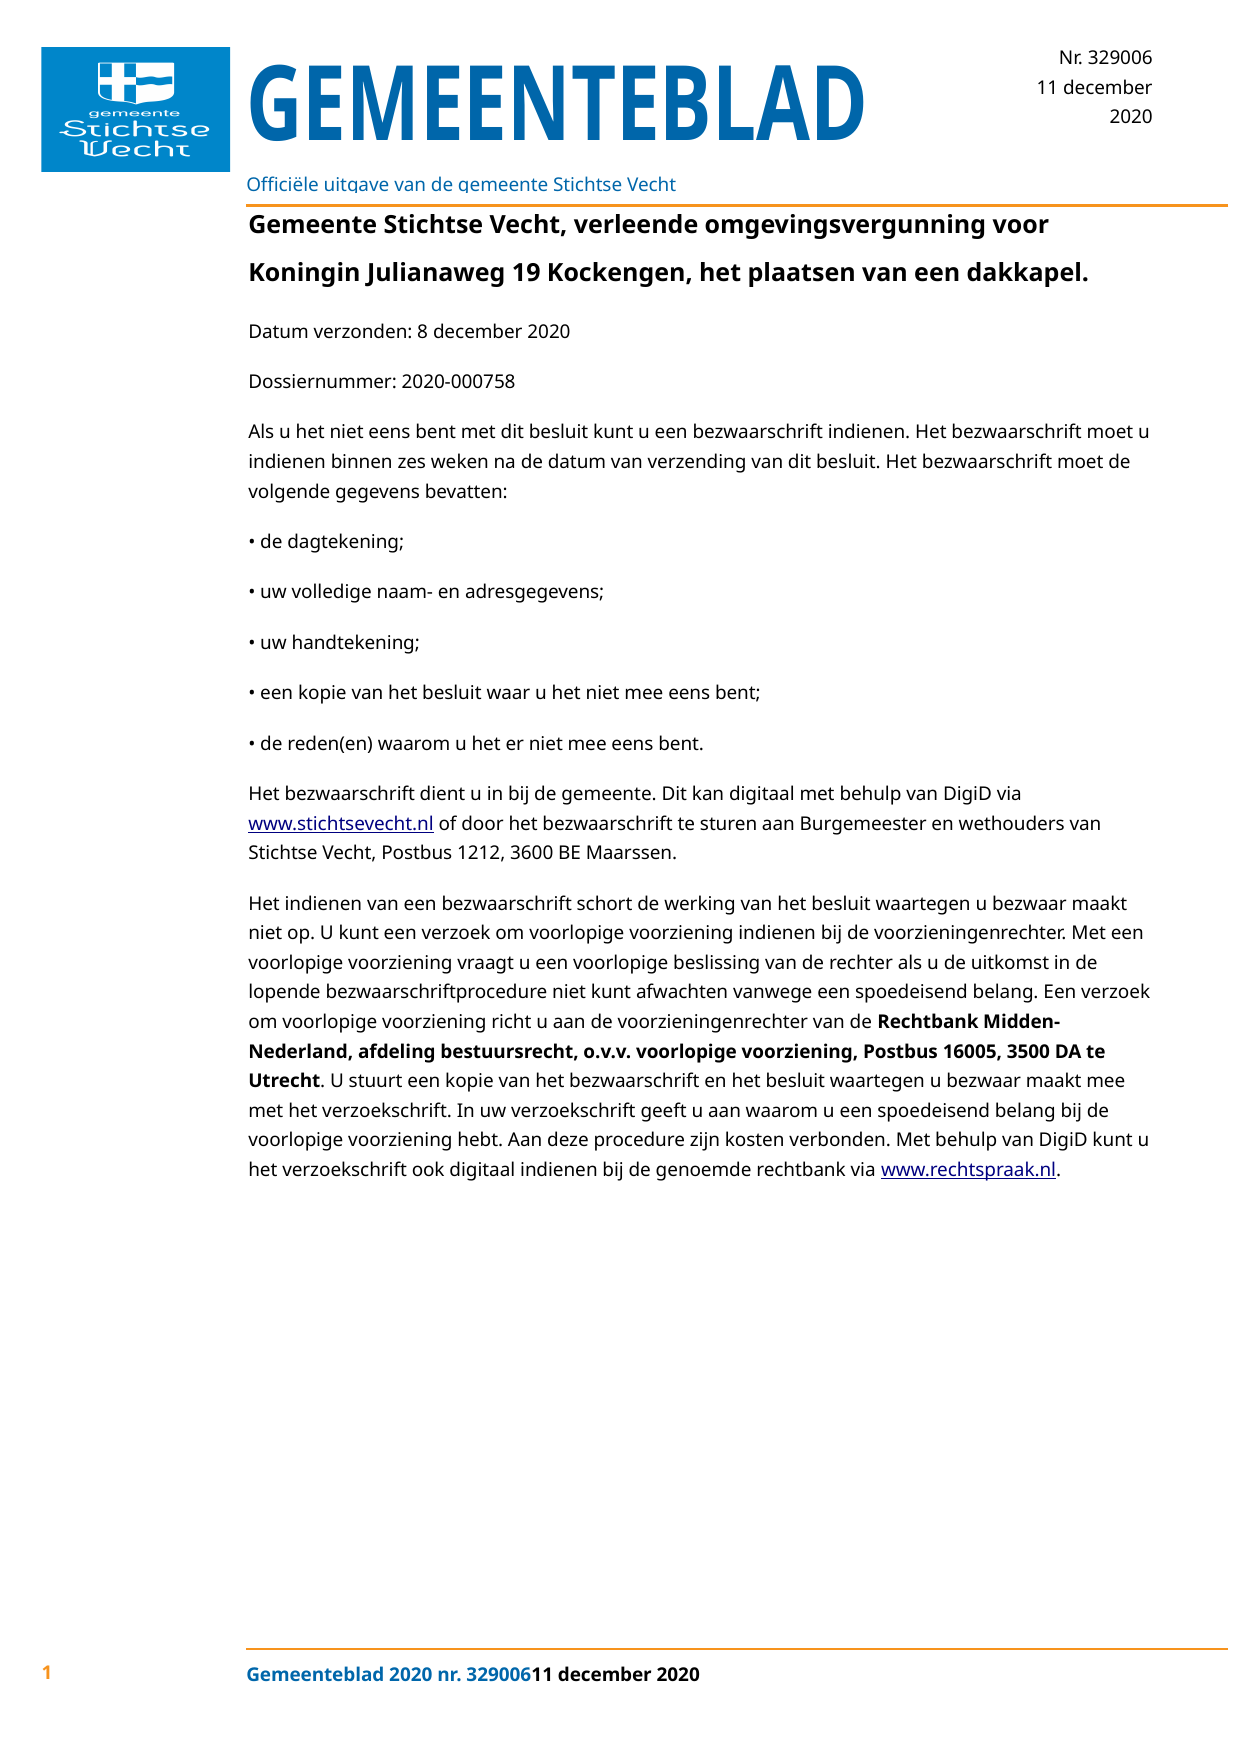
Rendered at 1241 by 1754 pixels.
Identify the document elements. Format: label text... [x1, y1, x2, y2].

text • een kopie van het besluit waar u het niet mee eens bent; [248, 679, 1152, 705]
text Gemeente Stichtse Vecht, verleende omgevingsvergunning voor Koningin Julianaweg 19 Kockengen, het plaatsen van een dakkapel. [248, 207, 1152, 288]
text Het bezwaarschrift dient u in bij de gemeente. Dit kan digitaal met behulp van DigiD via www.stichtsevecht.nl of door het bezwaarschrift te sturen aan Burgemeester en wethouders van Stichtse Vecht, Postbus 1212, 3600 BE Maarssen. [248, 780, 1152, 865]
text Datum verzonden: 8 december 2020 [248, 318, 1152, 344]
text Het indienen van een bezwaarschrift schort de werking van het besluit waartegen u bezwaar maakt niet op. U kunt een verzoek om voorlopige voorziening indienen bij de voorzieningenrechter. Met een voorlopige voorziening vraagt u een voorlopige beslissing van de rechter als u de uitkomst in de lopende bezwaarschriftprocedure niet kunt afwachten vanwege een spoedeisend belang. Een verzoek om voorlopige voorziening richt u aan de voorzieningenrechter van de Rechtbank Midden-Nederland, afdeling bestuursrecht, o.v.v. voorlopige voorziening, Postbus 16005, 3500 DA te Utrecht. U stuurt een kopie van het bezwaarschrift en het besluit waartegen u bezwaar maakt mee met het verzoekschrift. In uw verzoekschrift geeft u aan waarom u een spoedeisend belang bij de voorlopige voorziening hebt. Aan deze procedure zijn kosten verbonden. Met behulp van DigiD kunt u het verzoekschrift ook digitaal indienen bij de genoemde rechtbank via www.rechtspraak.nl. [248, 890, 1152, 1182]
picture [137, 63, 174, 103]
text • de dagtekening; [248, 528, 1152, 554]
text • uw handtekening; [248, 629, 1152, 655]
text Als u het niet eens bent met dit besluit kunt u een bezwaarschrift indienen. Het bezwaarschrift moet u indienen binnen zes weken na de datum van verzending van dit besluit. Het bezwaarschrift moet de volgende gegevens bevatten: [248, 419, 1152, 504]
text • de reden(en) waarom u het er niet mee eens bent. [248, 730, 1152, 756]
picture [99, 63, 135, 101]
text Dossiernummer: 2020-000758 [248, 368, 1152, 394]
text • uw volledige naam- en adresgegevens; [248, 579, 1152, 604]
